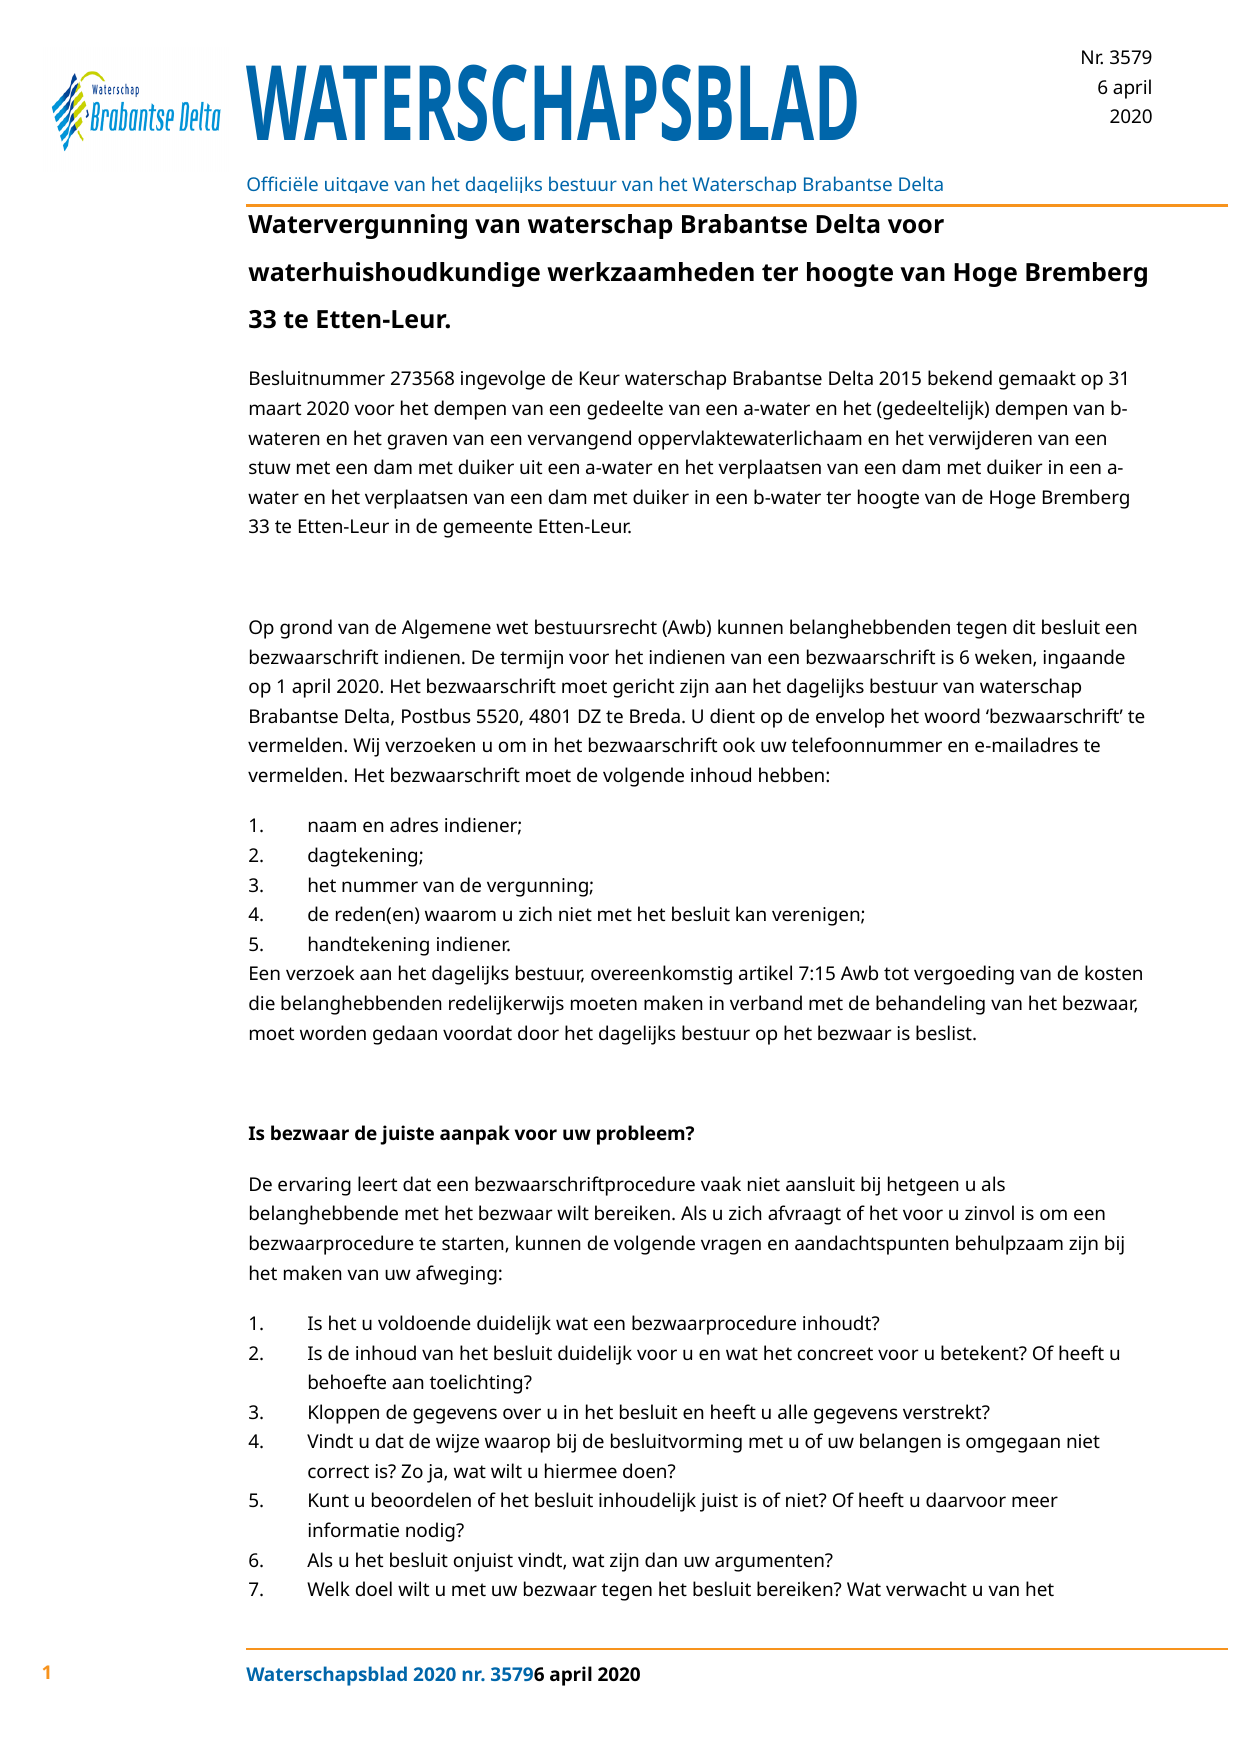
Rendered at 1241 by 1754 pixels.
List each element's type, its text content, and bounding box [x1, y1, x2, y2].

list Is de inhoud van het besluit duidelijk voor u en wat het concreet voor u betekent? Of heeft u behoefte aan toelichting? [248, 1340, 1152, 1395]
list Welk doel wilt u met uw bezwaar tegen het besluit bereiken? Wat verwacht u van het [248, 1576, 1152, 1602]
picture [41, 47, 231, 172]
text Is bezwaar de juiste aanpak voor uw probleem? [248, 1121, 1152, 1146]
text Een verzoek aan het dagelijks bestuur, overeenkomstig artikel 7:15 Awb tot vergoeding van de kosten die belanghebbenden redelijkerwijs moeten maken in verband met de behandeling van het bezwaar, moet worden gedaan voordat door het dagelijks bestuur op het bezwaar is beslist. [248, 961, 1152, 1045]
text Watervergunning van waterschap Brabantse Delta voor waterhuishoudkundige werkzaamheden ter hoogte van Hoge Bremberg 33 te Etten-Leur. [248, 207, 1152, 336]
list Is het u voldoende duidelijk wat een bezwaarprocedure inhoudt? [248, 1310, 1152, 1336]
list Als u het besluit onjuist vindt, wat zijn dan uw argumenten? [248, 1547, 1152, 1572]
list Vindt u dat de wijze waarop bij de besluitvorming met u of uw belangen is omgegaan niet correct is? Zo ja, wat wilt u hiermee doen? [248, 1428, 1152, 1484]
text Besluitnummer 273568 ingevolge de Keur waterschap Brabantse Delta 2015 bekend gemaakt op 31 maart 2020 voor het dempen van een gedeelte van een a-water en het (gedeeltelijk) dempen van b-wateren en het graven van een vervangend oppervlaktewaterlichaam en het verwijderen van een stuw met een dam met duiker uit een a-water en het verplaatsen van een dam met duiker in een a-water en het verplaatsen van een dam met duiker in een b-water ter hoogte van de Hoge Bremberg 33 te Etten-Leur in de gemeente Etten-Leur. [248, 366, 1152, 539]
list Kloppen de gegevens over u in het besluit en heeft u alle gegevens verstrekt? [248, 1399, 1152, 1424]
list de reden(en) waarom u zich niet met het besluit kan verenigen; [248, 901, 1152, 927]
list het nummer van de vergunning; [248, 872, 1152, 897]
list naam en adres indiener; [248, 813, 1152, 838]
list dagtekening; [248, 842, 1152, 868]
text Op grond van de Algemene wet bestuursrecht (Awb) kunnen belanghebbenden tegen dit besluit een bezwaarschrift indienen. De termijn voor het indienen van een bezwaarschrift is 6 weken, ingaande op 1 april 2020. Het bezwaarschrift moet gericht zijn aan het dagelijks bestuur van waterschap Brabantse Delta, Postbus 5520, 4801 DZ te Breda. U dient op de envelop het woord ‘bezwaarschrift’ te vermelden. Wij verzoeken u om in het bezwaarschrift ook uw telefoonnummer en e‑mailadres te vermelden. Het bezwaarschrift moet de volgende inhoud hebben: [248, 614, 1152, 788]
text De ervaring leert dat een bezwaarschriftprocedure vaak niet aansluit bij hetgeen u als belanghebbende met het bezwaar wilt bereiken. Als u zich afvraagt of het voor u zinvol is om een bezwaarprocedure te starten, kunnen de volgende vragen en aandachtspunten behulpzaam zijn bij het maken van uw afweging: [248, 1171, 1152, 1285]
list Kunt u beoordelen of het besluit inhoudelijk juist is of niet? Of heeft u daarvoor meer informatie nodig? [248, 1488, 1152, 1543]
list handtekening indiener. [248, 931, 1152, 957]
